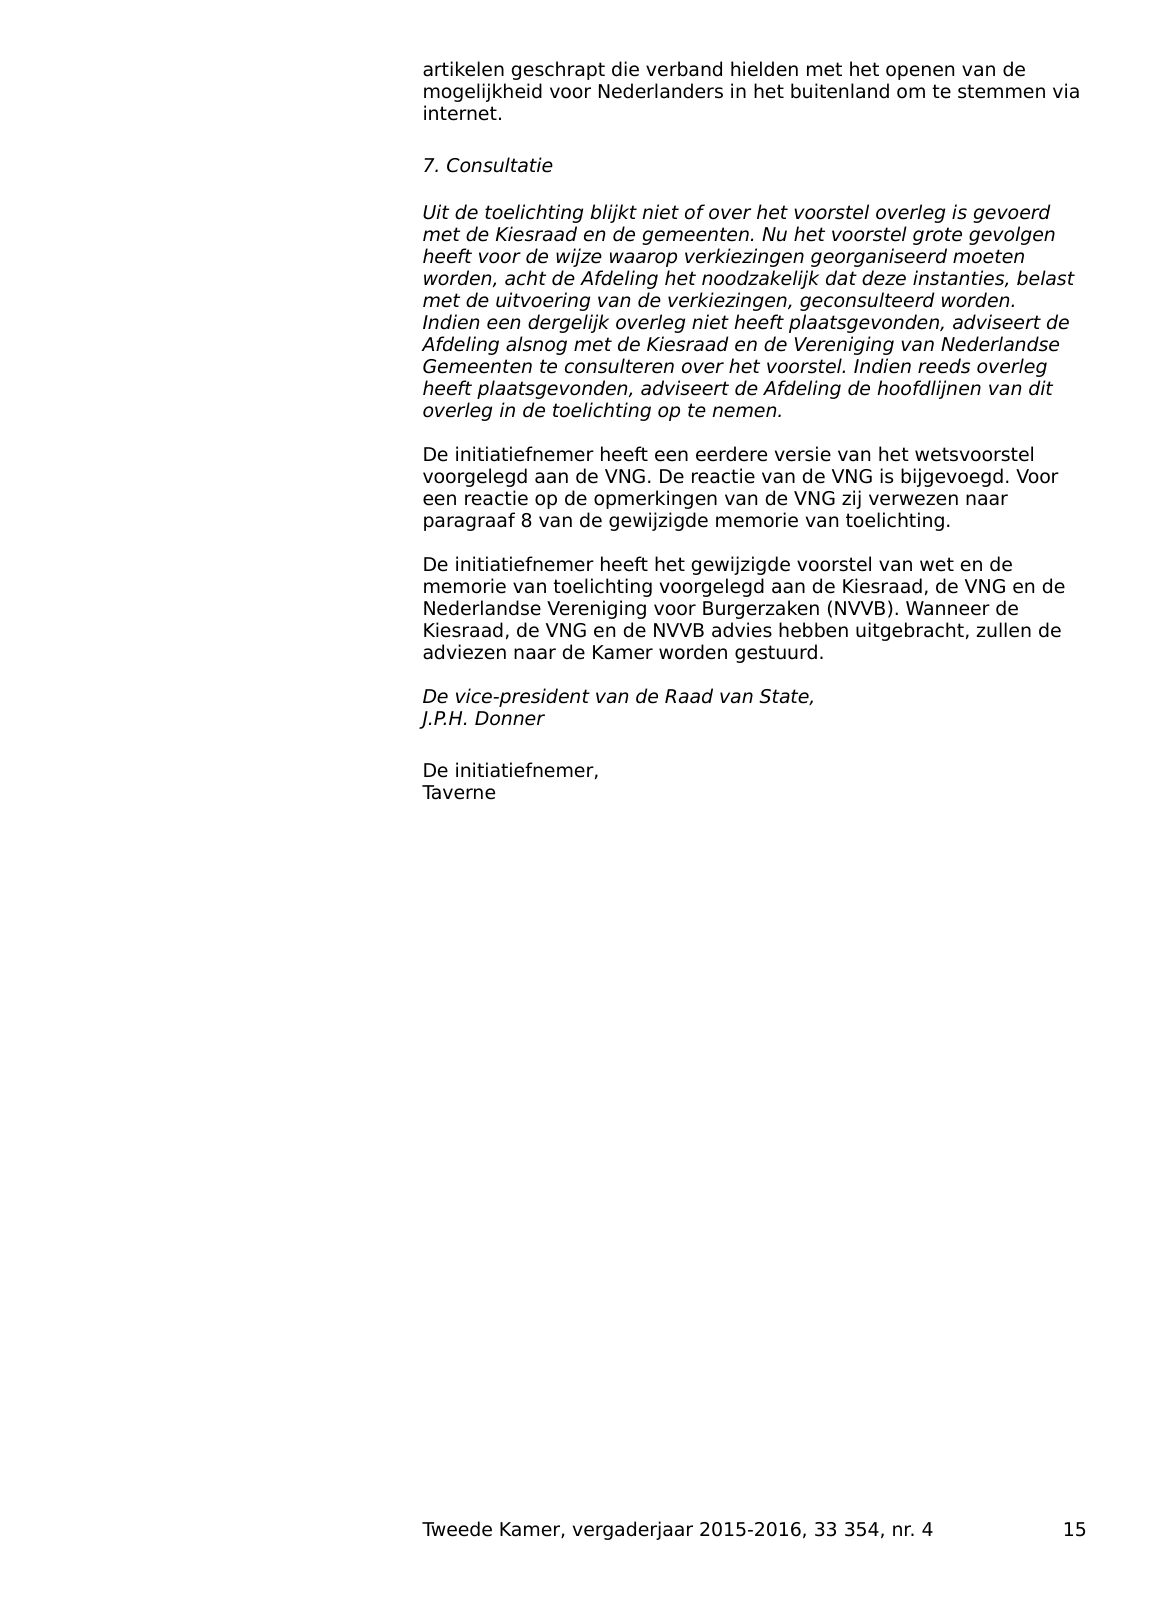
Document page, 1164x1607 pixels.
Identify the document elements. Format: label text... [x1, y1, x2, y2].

text J.P.H. Donner [422, 708, 1087, 730]
text De initiatiefnemer heeft het gewijzigde voorstel van wet en de memorie van toelichting voorgelegd aan de Kiesraad, de VNG en de Nederlandse Vereniging voor Burgerzaken (NVVB). Wanneer de Kiesraad, de VNG en de NVVB advies hebben uitgebracht, zullen de adviezen naar de Kamer worden gestuurd. [422, 554, 1087, 664]
text Uit de toelichting blijkt niet of over het voorstel overleg is gevoerd met de Kiesraad en de gemeenten. Nu het voorstel grote gevolgen heeft voor de wijze waarop verkiezingen georganiseerd moeten worden, acht de Afdeling het noodzakelijk dat deze instanties, belast met de uitvoering van de verkiezingen, geconsulteerd worden. [422, 202, 1087, 312]
text Indien een dergelijk overleg niet heeft plaatsgevonden, adviseert de Afdeling alsnog met de Kiesraad en de Vereniging van Nederlandse Gemeenten te consulteren over het voorstel. Indien reeds overleg heeft plaatsgevonden, adviseert de Afdeling de hoofdlijnen van dit overleg in de toelichting op te nemen. [422, 312, 1087, 422]
text De initiatiefnemer, Taverne [422, 760, 1087, 804]
text De initiatiefnemer heeft een eerdere versie van het wetsvoorstel voorgelegd aan de VNG. De reactie van de VNG is bijgevoegd. Voor een reactie op de opmerkingen van de VNG zij verwezen naar paragraaf 8 van de gewijzigde memorie van toelichting. [422, 444, 1087, 532]
text De vice-president van de Raad van State, [422, 686, 1087, 708]
subtitle 7. Consultatie [422, 155, 1087, 177]
text artikelen geschrapt die verband hielden met het openen van de mogelijkheid voor Nederlanders in het buitenland om te stemmen via internet. [422, 59, 1087, 125]
